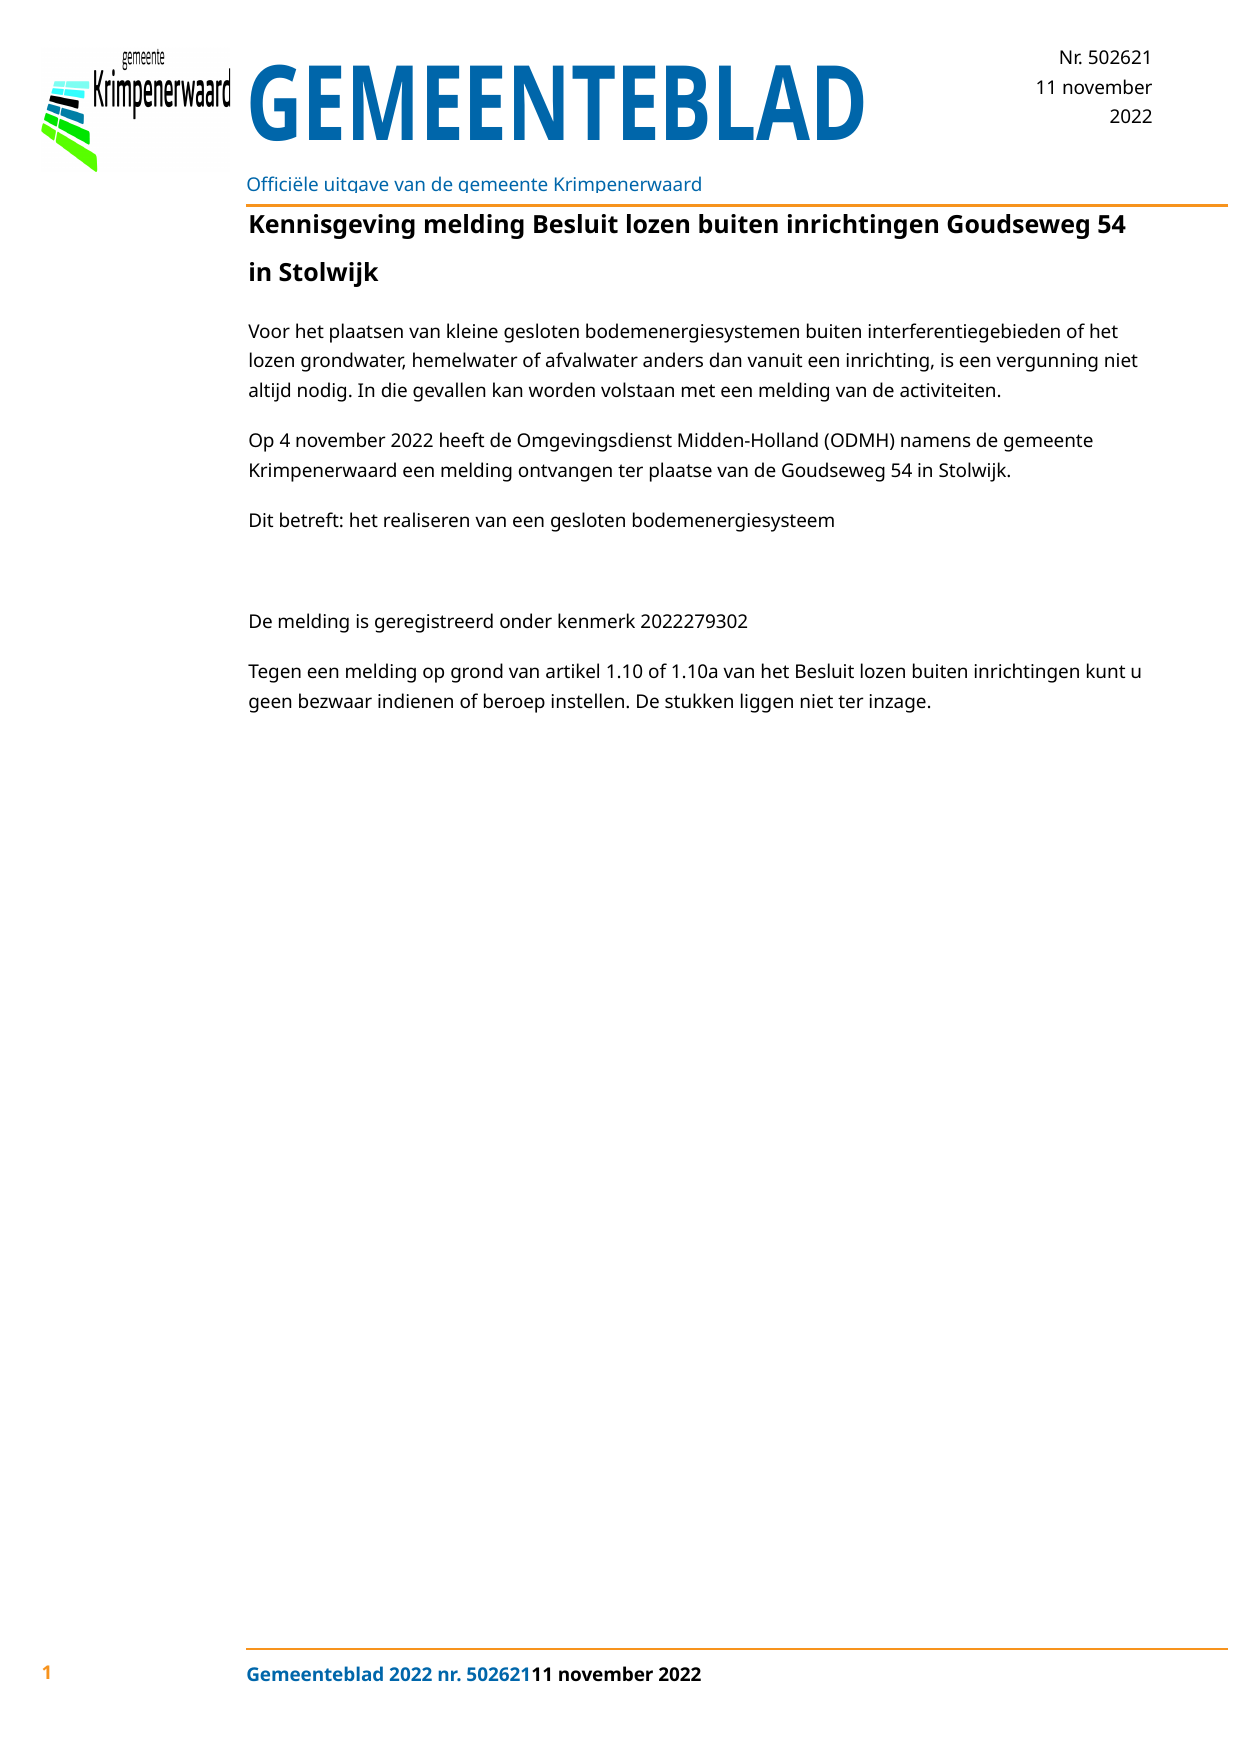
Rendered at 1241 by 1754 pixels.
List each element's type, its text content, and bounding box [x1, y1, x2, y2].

text Kennisgeving melding Besluit lozen buiten inrichtingen Goudseweg 54 in Stolwijk [248, 207, 1152, 288]
text De melding is geregistreerd onder kenmerk 2022279302 [248, 608, 1152, 634]
text Dit betreft: het realiseren van een gesloten bodemenergiesysteem [248, 507, 1152, 533]
text Op 4 november 2022 heeft de Omgevingsdienst Midden-Holland (ODMH) namens de gemeente Krimpenerwaard een melding ontvangen ter plaatse van de Goudseweg 54 in Stolwijk. [248, 427, 1152, 483]
text Voor het plaatsen van kleine gesloten bodemenergiesystemen buiten interferentiegebieden of het lozen grondwater, hemelwater of afvalwater anders dan vanuit een inrichting, is een vergunning niet altijd nodig. In die gevallen kan worden volstaan met een melding van de activiteiten. [248, 318, 1152, 403]
picture [41, 47, 231, 172]
text Tegen een melding op grond van artikel 1.10 of 1.10a van het Besluit lozen buiten inrichtingen kunt u geen bezwaar indienen of beroep instellen. De stukken liggen niet ter inzage. [248, 659, 1152, 714]
